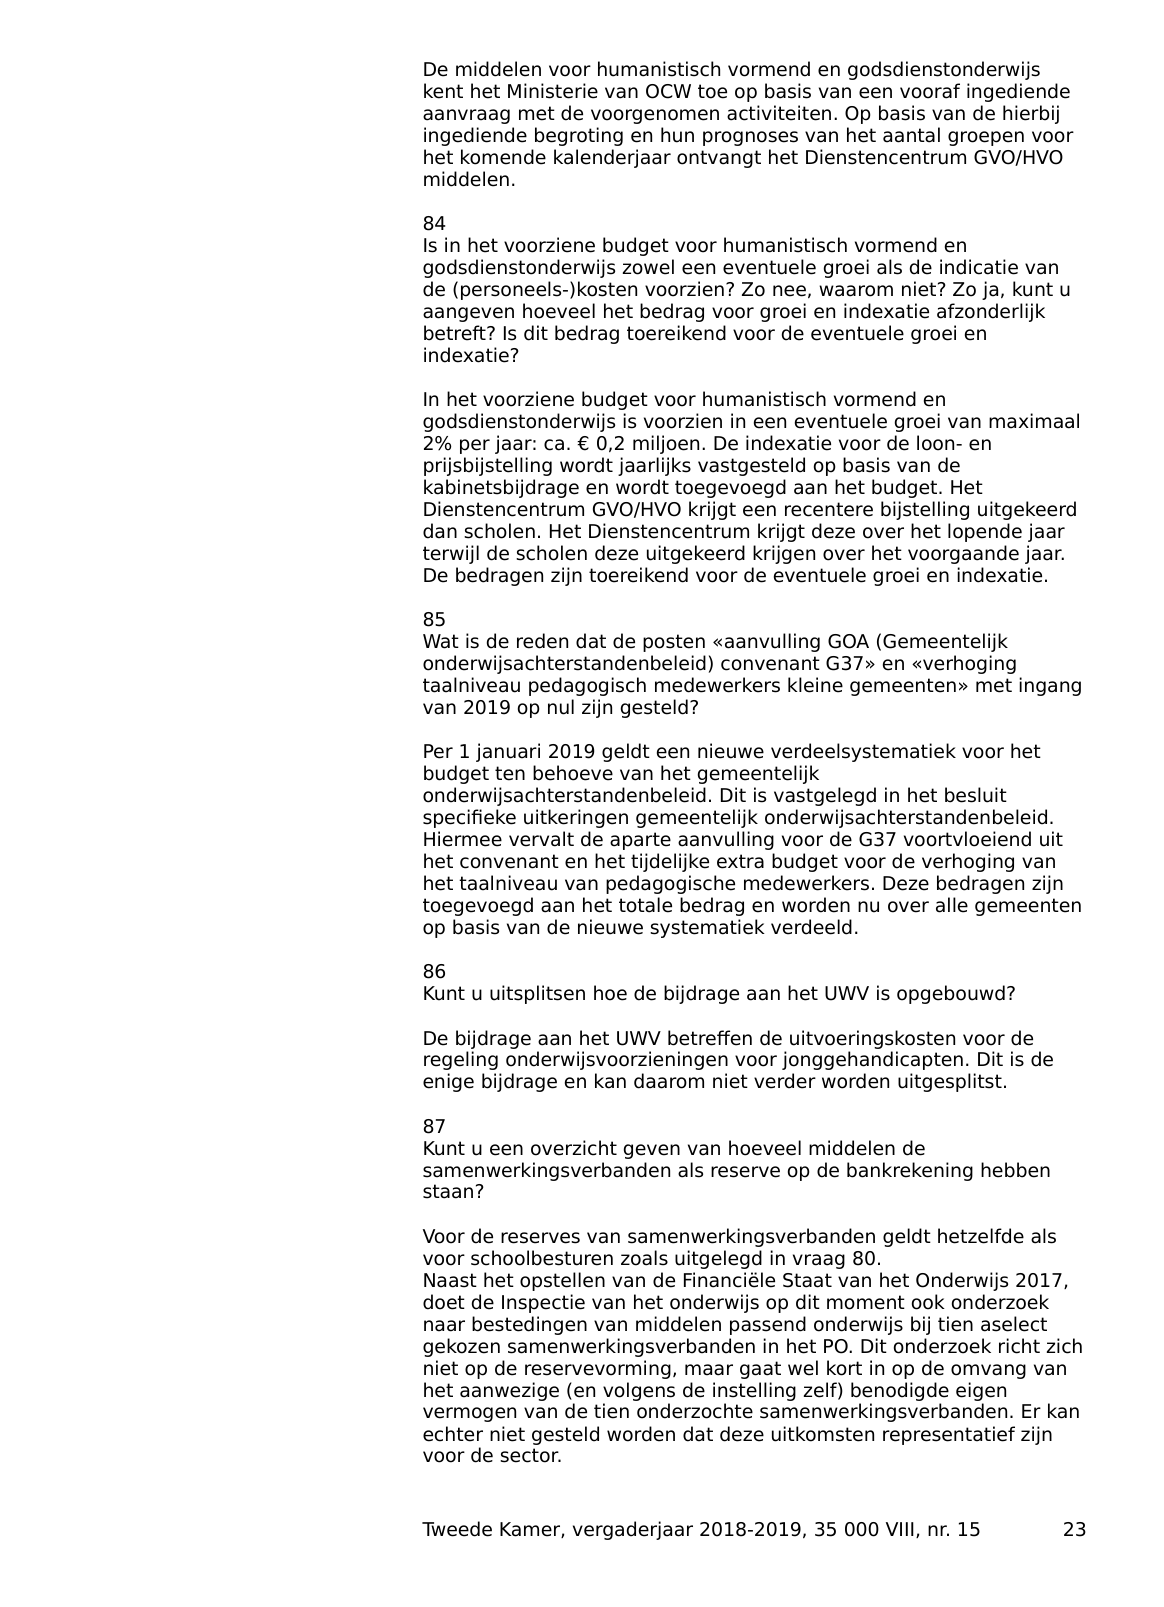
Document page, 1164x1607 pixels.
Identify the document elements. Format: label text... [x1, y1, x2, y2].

text Voor de reserves van samenwerkingsverbanden geldt hetzelfde als voor schoolbesturen zoals uitgelegd in vraag 80. [422, 1226, 1087, 1269]
text Naast het opstellen van de Financiële Staat van het Onderwijs 2017, doet de Inspectie van het onderwijs op dit moment ook onderzoek naar bestedingen van middelen passend onderwijs bij tien aselect gekozen samenwerkingsverbanden in het PO. Dit onderzoek richt zich niet op de reservevorming, maar gaat wel kort in op de omvang van het aanwezige (en volgens de instelling zelf) benodigde eigen vermogen van de tien onderzochte samenwerkingsverbanden. Er kan echter niet gesteld worden dat deze uitkomsten representatief zijn voor de sector. [422, 1269, 1087, 1467]
text 84 [422, 213, 1087, 235]
text De middelen voor humanistisch vormend en godsdienstonderwijs kent het Ministerie van OCW toe op basis van een vooraf ingediende aanvraag met de voorgenomen activiteiten. Op basis van de hierbij ingediende begroting en hun prognoses van het aantal groepen voor het komende kalenderjaar ontvangt het Dienstencentrum GVO/HVO middelen. [422, 59, 1087, 191]
text In het voorziene budget voor humanistisch vormend en godsdienstonderwijs is voorzien in een eventuele groei van maximaal 2% per jaar: ca. € 0,2 miljoen. De indexatie voor de loon- en prijsbijstelling wordt jaarlijks vastgesteld op basis van de kabinetsbijdrage en wordt toegevoegd aan het budget. Het Dienstencentrum GVO/HVO krijgt een recentere bijstelling uitgekeerd dan scholen. Het Dienstencentrum krijgt deze over het lopende jaar terwijl de scholen deze uitgekeerd krijgen over het voorgaande jaar. De bedragen zijn toereikend voor de eventuele groei en indexatie. [422, 389, 1087, 587]
text Kunt u een overzicht geven van hoeveel middelen de samenwerkingsverbanden als reserve op de bankrekening hebben staan? [422, 1137, 1087, 1203]
text 85 [422, 609, 1087, 631]
text De bijdrage aan het UWV betreffen de uitvoeringskosten voor de regeling onderwijsvoorzieningen voor jonggehandicapten. Dit is de enige bijdrage en kan daarom niet verder worden uitgesplitst. [422, 1027, 1087, 1093]
text Wat is de reden dat de posten «aanvulling GOA (Gemeentelijk onderwijsachterstandenbeleid) convenant G37» en «verhoging taalniveau pedagogisch medewerkers kleine gemeenten» met ingang van 2019 op nul zijn gesteld? [422, 631, 1087, 719]
text 86 [422, 961, 1087, 983]
text Kunt u uitsplitsen hoe de bijdrage aan het UWV is opgebouwd? [422, 983, 1087, 1005]
text 87 [422, 1116, 1087, 1137]
text Is in het voorziene budget voor humanistisch vormend en godsdienstonderwijs zowel een eventuele groei als de indicatie van de (personeels-)kosten voorzien? Zo nee, waarom niet? Zo ja, kunt u aangeven hoeveel het bedrag voor groei en indexatie afzonderlijk betreft? Is dit bedrag toereikend voor de eventuele groei en indexatie? [422, 235, 1087, 367]
text Per 1 januari 2019 geldt een nieuwe verdeelsystematiek voor het budget ten behoeve van het gemeentelijk onderwijsachterstandenbeleid. Dit is vastgelegd in het besluit specifieke uitkeringen gemeentelijk onderwijsachterstandenbeleid. Hiermee vervalt de aparte aanvulling voor de G37 voortvloeiend uit het convenant en het tijdelijke extra budget voor de verhoging van het taalniveau van pedagogische medewerkers. Deze bedragen zijn toegevoegd aan het totale bedrag en worden nu over alle gemeenten op basis van de nieuwe systematiek verdeeld. [422, 741, 1087, 939]
